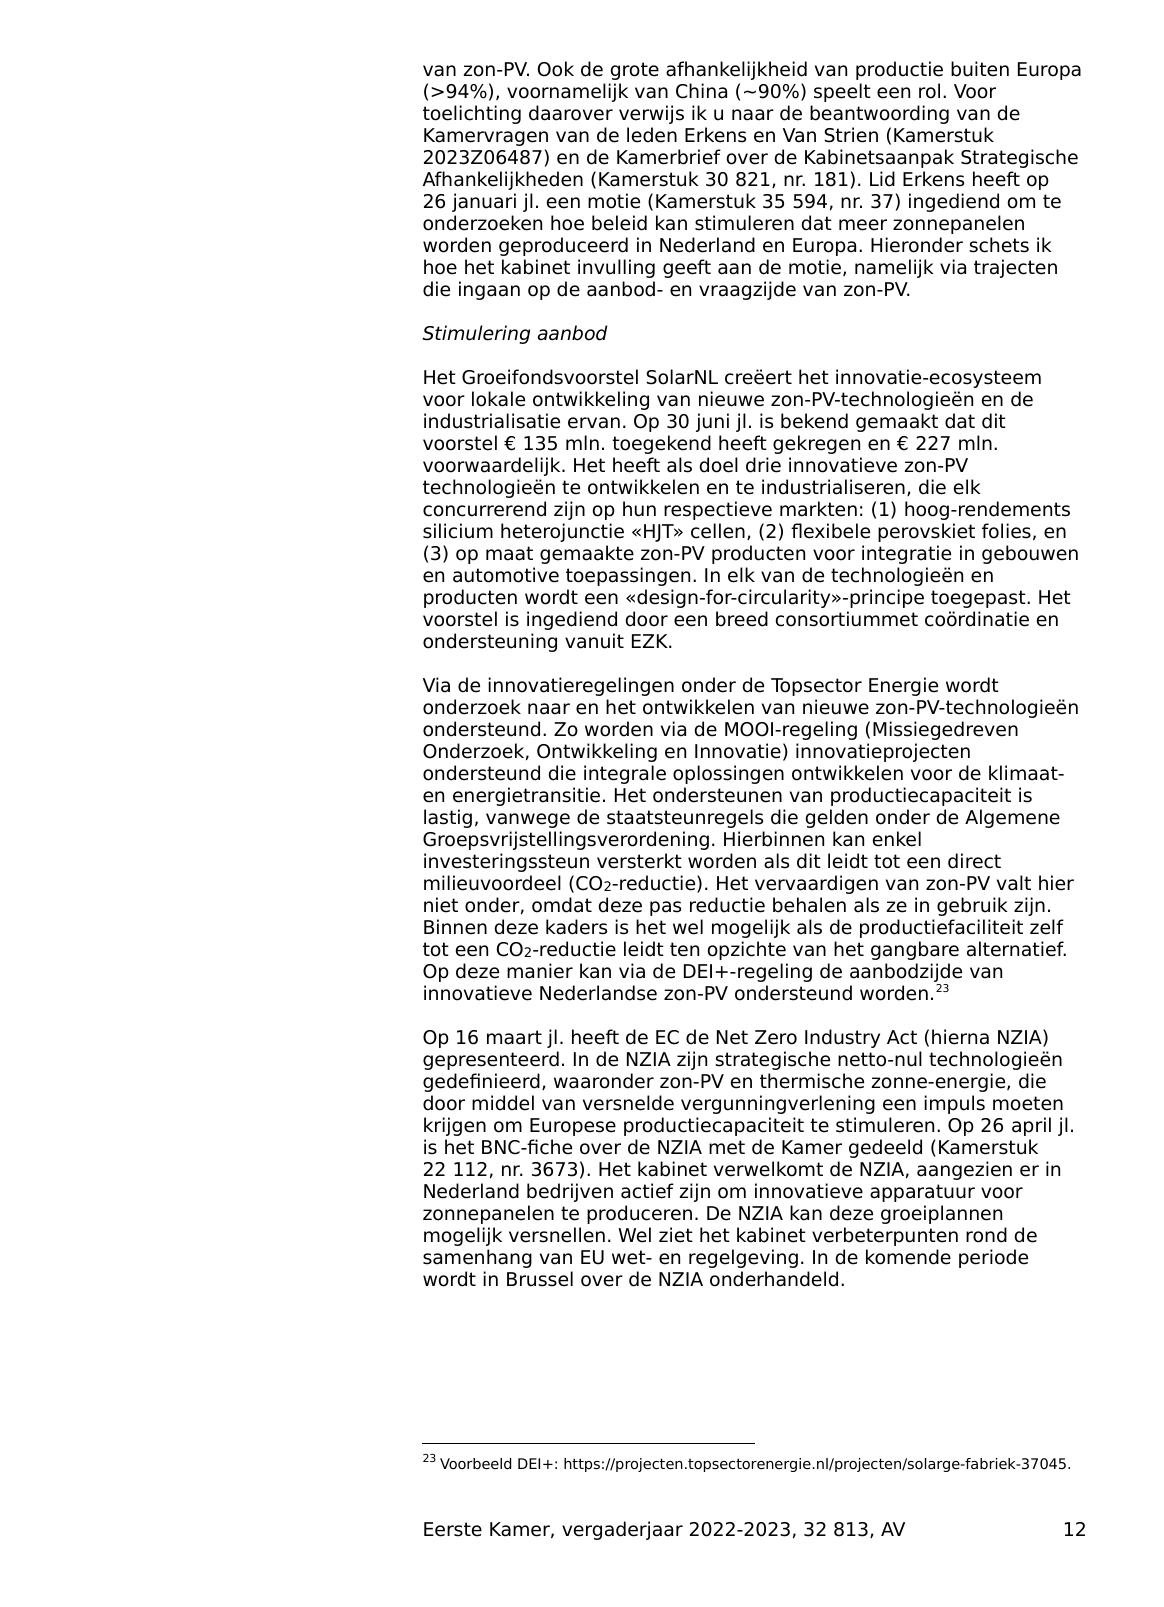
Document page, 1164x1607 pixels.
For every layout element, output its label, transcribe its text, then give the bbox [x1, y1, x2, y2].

text Het Groeifondsvoorstel SolarNL creëert het innovatie-ecosysteem voor lokale ontwikkeling van nieuwe zon-PV-technologieën en de industrialisatie ervan. Op 30 juni jl. is bekend gemaakt dat dit voorstel € 135 mln. toegekend heeft gekregen en € 227 mln. voorwaardelijk. Het heeft als doel drie innovatieve zon-PV technologieën te ontwikkelen en te industrialiseren, die elk concurrerend zijn op hun respectieve markten: (1) hoog-rendements silicium heterojunctie «HJT» cellen, (2) flexibele perovskiet folies, en (3) op maat gemaakte zon-PV producten voor integratie in gebouwen en automotive toepassingen. In elk van de technologieën en producten wordt een «design-for-circularity»-principe toegepast. Het voorstel is ingediend door een breed consortiummet coördinatie en ondersteuning vanuit EZK. [422, 367, 1087, 653]
text Op 16 maart jl. heeft de EC de Net Zero Industry Act (hierna NZIA) gepresenteerd. In de NZIA zijn strategische netto-nul technologieën gedefinieerd, waaronder zon-PV en thermische zonne-energie, die door middel van versnelde vergunningverlening een impuls moeten krijgen om Europese productiecapaciteit te stimuleren. Op 26 april jl. is het BNC-fiche over de NZIA met de Kamer gedeeld (Kamerstuk 22 112, nr. 3673). Het kabinet verwelkomt de NZIA, aangezien er in Nederland bedrijven actief zijn om innovatieve apparatuur voor zonnepanelen te produceren. De NZIA kan deze groeiplannen mogelijk versnellen. Wel ziet het kabinet verbeterpunten rond de samenhang van EU wet- en regelgeving. In de komende periode wordt in Brussel over de NZIA onderhandeld. [422, 1027, 1087, 1291]
text van zon-PV. Ook de grote afhankelijkheid van productie buiten Europa (>94%), voornamelijk van China (~90%) speelt een rol. Voor toelichting daarover verwijs ik u naar de beantwoording van de Kamervragen van de leden Erkens en Van Strien (Kamerstuk 2023Z06487) en de Kamerbrief over de Kabinetsaanpak Strategische Afhankelijkheden (Kamerstuk 30 821, nr. 181). Lid Erkens heeft op 26 januari jl. een motie (Kamerstuk 35 594, nr. 37) ingediend om te onderzoeken hoe beleid kan stimuleren dat meer zonnepanelen worden geproduceerd in Nederland en Europa. Hieronder schets ik hoe het kabinet invulling geeft aan de motie, namelijk via trajecten die ingaan op de aanbod- en vraagzijde van zon-PV. [422, 59, 1087, 301]
subtitle Stimulering aanbod [422, 323, 1087, 345]
text Voorbeeld DEI+: https://projecten.topsectorenergie.nl/projecten/solarge-fabriek-37045. [422, 1452, 1087, 1474]
text Via de innovatieregelingen onder de Topsector Energie wordt onderzoek naar en het ontwikkelen van nieuwe zon-PV-technologieën ondersteund. Zo worden via de MOOI-regeling (Missiegedreven Onderzoek, Ontwikkeling en Innovatie) innovatieprojecten ondersteund die integrale oplossingen ontwikkelen voor de klimaat- en energietransitie. Het ondersteunen van productiecapaciteit is lastig, vanwege de staatsteunregels die gelden onder de Algemene Groepsvrijstellingsverordening. Hierbinnen kan enkel investeringssteun versterkt worden als dit leidt tot een direct milieuvoordeel (CO2-reductie). Het vervaardigen van zon-PV valt hier niet onder, omdat deze pas reductie behalen als ze in gebruik zijn. Binnen deze kaders is het wel mogelijk als de productiefaciliteit zelf tot een CO2-reductie leidt ten opzichte van het gangbare alternatief. Op deze manier kan via de DEI+-regeling de aanbodzijde van innovatieve Nederlandse zon-PV ondersteund worden. [422, 675, 1087, 1005]
